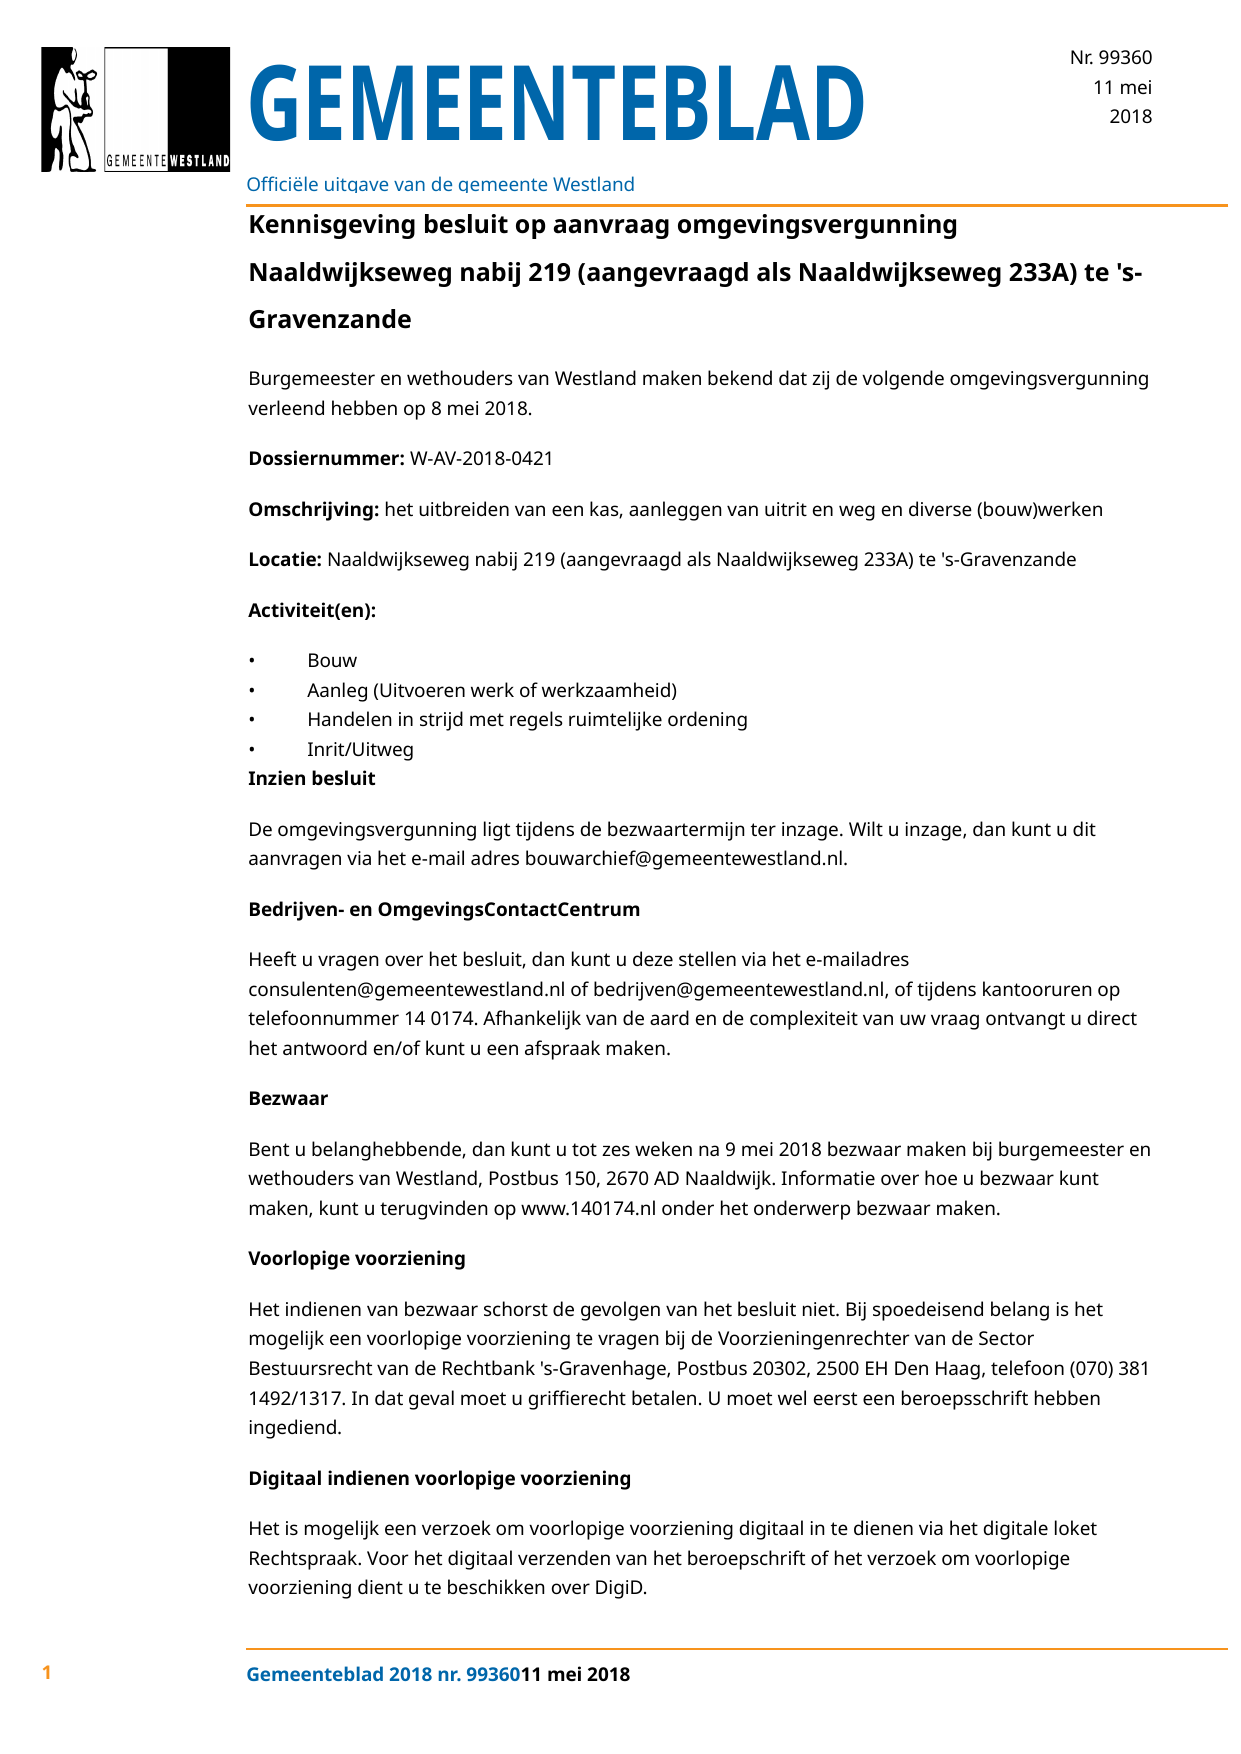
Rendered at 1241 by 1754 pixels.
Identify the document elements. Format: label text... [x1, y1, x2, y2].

list Inrit/Uitweg [248, 736, 1152, 762]
text Kennisgeving besluit op aanvraag omgevingsvergunning Naaldwijkseweg nabij 219 (aangevraagd als Naaldwijkseweg 233A) te 's-Gravenzande [248, 207, 1152, 336]
text Bent u belanghebbende, dan kunt u tot zes weken na 9 mei 2018 bezwaar maken bij burgemeester en wethouders van Westland, Postbus 150, 2670 AD Naaldwijk. Informatie over hoe u bezwaar kunt maken, kunt u terugvinden op www.140174.nl onder het onderwerp bezwaar maken. [248, 1136, 1152, 1221]
list Aanleg (Uitvoeren werk of werkzaamheid) [248, 677, 1152, 702]
text Bezwaar [248, 1086, 1152, 1111]
list Bouw [248, 647, 1152, 673]
text Burgemeester en wethouders van Westland maken bekend dat zij de volgende omgevingsvergunning verleend hebben op 8 mei 2018. [248, 366, 1152, 421]
text Digitaal indienen voorlopige voorziening [248, 1465, 1152, 1490]
text Locatie: Naaldwijkseweg nabij 219 (aangevraagd als Naaldwijkseweg 233A) te 's-Gravenzande [248, 546, 1152, 572]
text Dossiernummer: W-AV-2018-0421 [248, 446, 1152, 471]
picture [41, 47, 231, 172]
text Omschrijving: het uitbreiden van een kas, aanleggen van uitrit en weg en diverse (bouw)werken [248, 496, 1152, 522]
text Het is mogelijk een verzoek om voorlopige voorziening digitaal in te dienen via het digitale loket Rechtspraak. Voor het digitaal verzenden van het beroepschrift of het verzoek om voorlopige voorziening dient u te beschikken over DigiD. [248, 1515, 1152, 1600]
text Activiteit(en): [248, 597, 1152, 622]
text Het indienen van bezwaar schorst de gevolgen van het besluit niet. Bij spoedeisend belang is het mogelijk een voorlopige voorziening te vragen bij de Voorzieningenrechter van de Sector Bestuursrecht van de Rechtbank 's-Gravenhage, Postbus 20302, 2500 EH Den Haag, telefoon (070) 381 1492/1317. In dat geval moet u griffierecht betalen. U moet wel eerst een beroepsschrift hebben ingediend. [248, 1296, 1152, 1440]
text De omgevingsvergunning ligt tijdens de bezwaartermijn ter inzage. Wilt u inzage, dan kunt u dit aanvragen via het e-mail adres bouwarchief@gemeentewestland.nl. [248, 816, 1152, 871]
text Inzien besluit [248, 766, 1152, 791]
list Handelen in strijd met regels ruimtelijke ordening [248, 706, 1152, 732]
text Voorlopige voorziening [248, 1246, 1152, 1271]
text Bedrijven- en OmgevingsContactCentrum [248, 896, 1152, 922]
text Heeft u vragen over het besluit, dan kunt u deze stellen via het e-mailadres consulenten@gemeentewestland.nl of bedrijven@gemeentewestland.nl, of tijdens kantooruren op telefoonnummer 14 0174. Afhankelijk van de aard en de complexiteit van uw vraag ontvangt u direct het antwoord en/of kunt u een afspraak maken. [248, 946, 1152, 1061]
